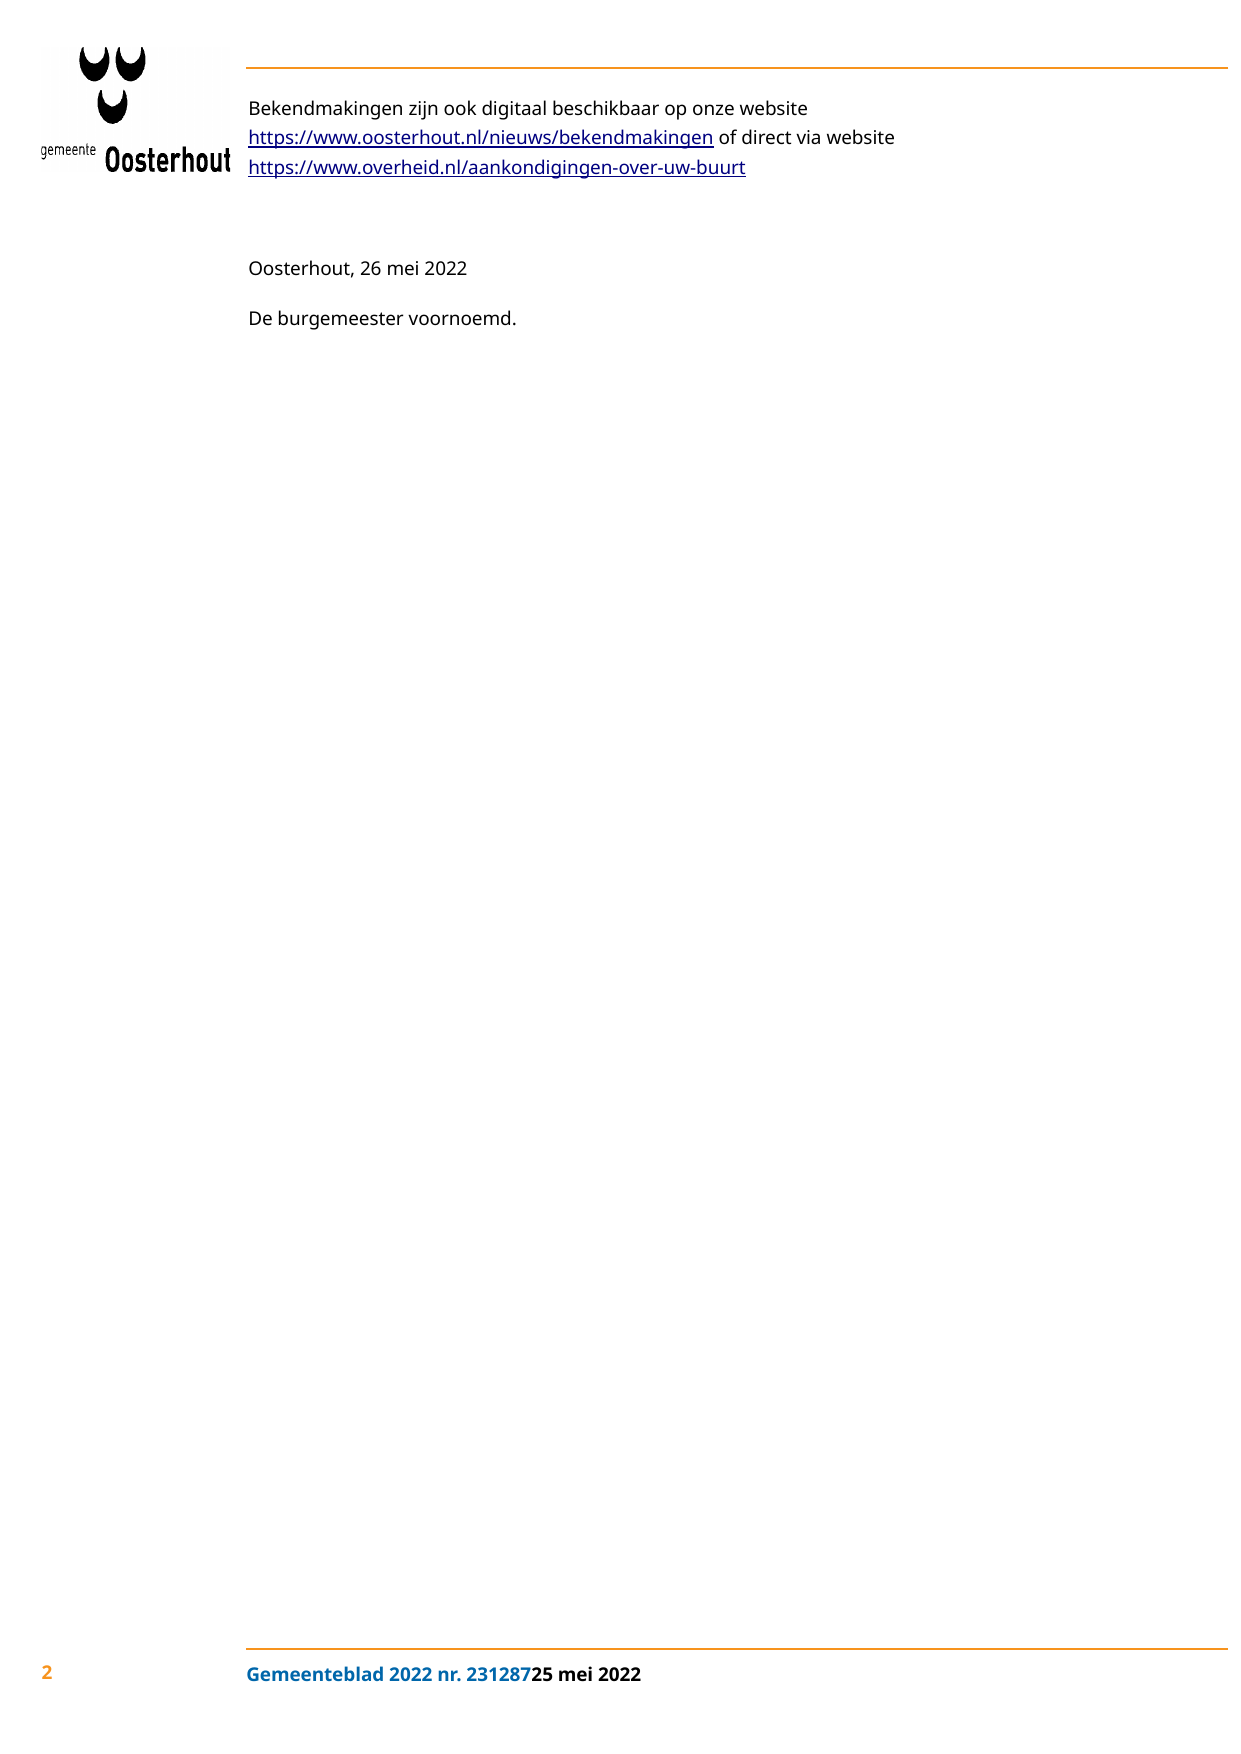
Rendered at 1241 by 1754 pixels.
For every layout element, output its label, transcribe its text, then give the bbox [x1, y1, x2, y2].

picture [41, 47, 231, 172]
text Oosterhout, 26 mei 2022 [248, 255, 1152, 281]
text Bekendmakingen zijn ook digitaal beschikbaar op onze website https://www.oosterhout.nl/nieuws/bekendmakingen of direct via website https://www.overheid.nl/aankondigingen-over-uw-buurt [248, 95, 1152, 180]
text De burgemeester voornoemd. [248, 305, 1152, 331]
